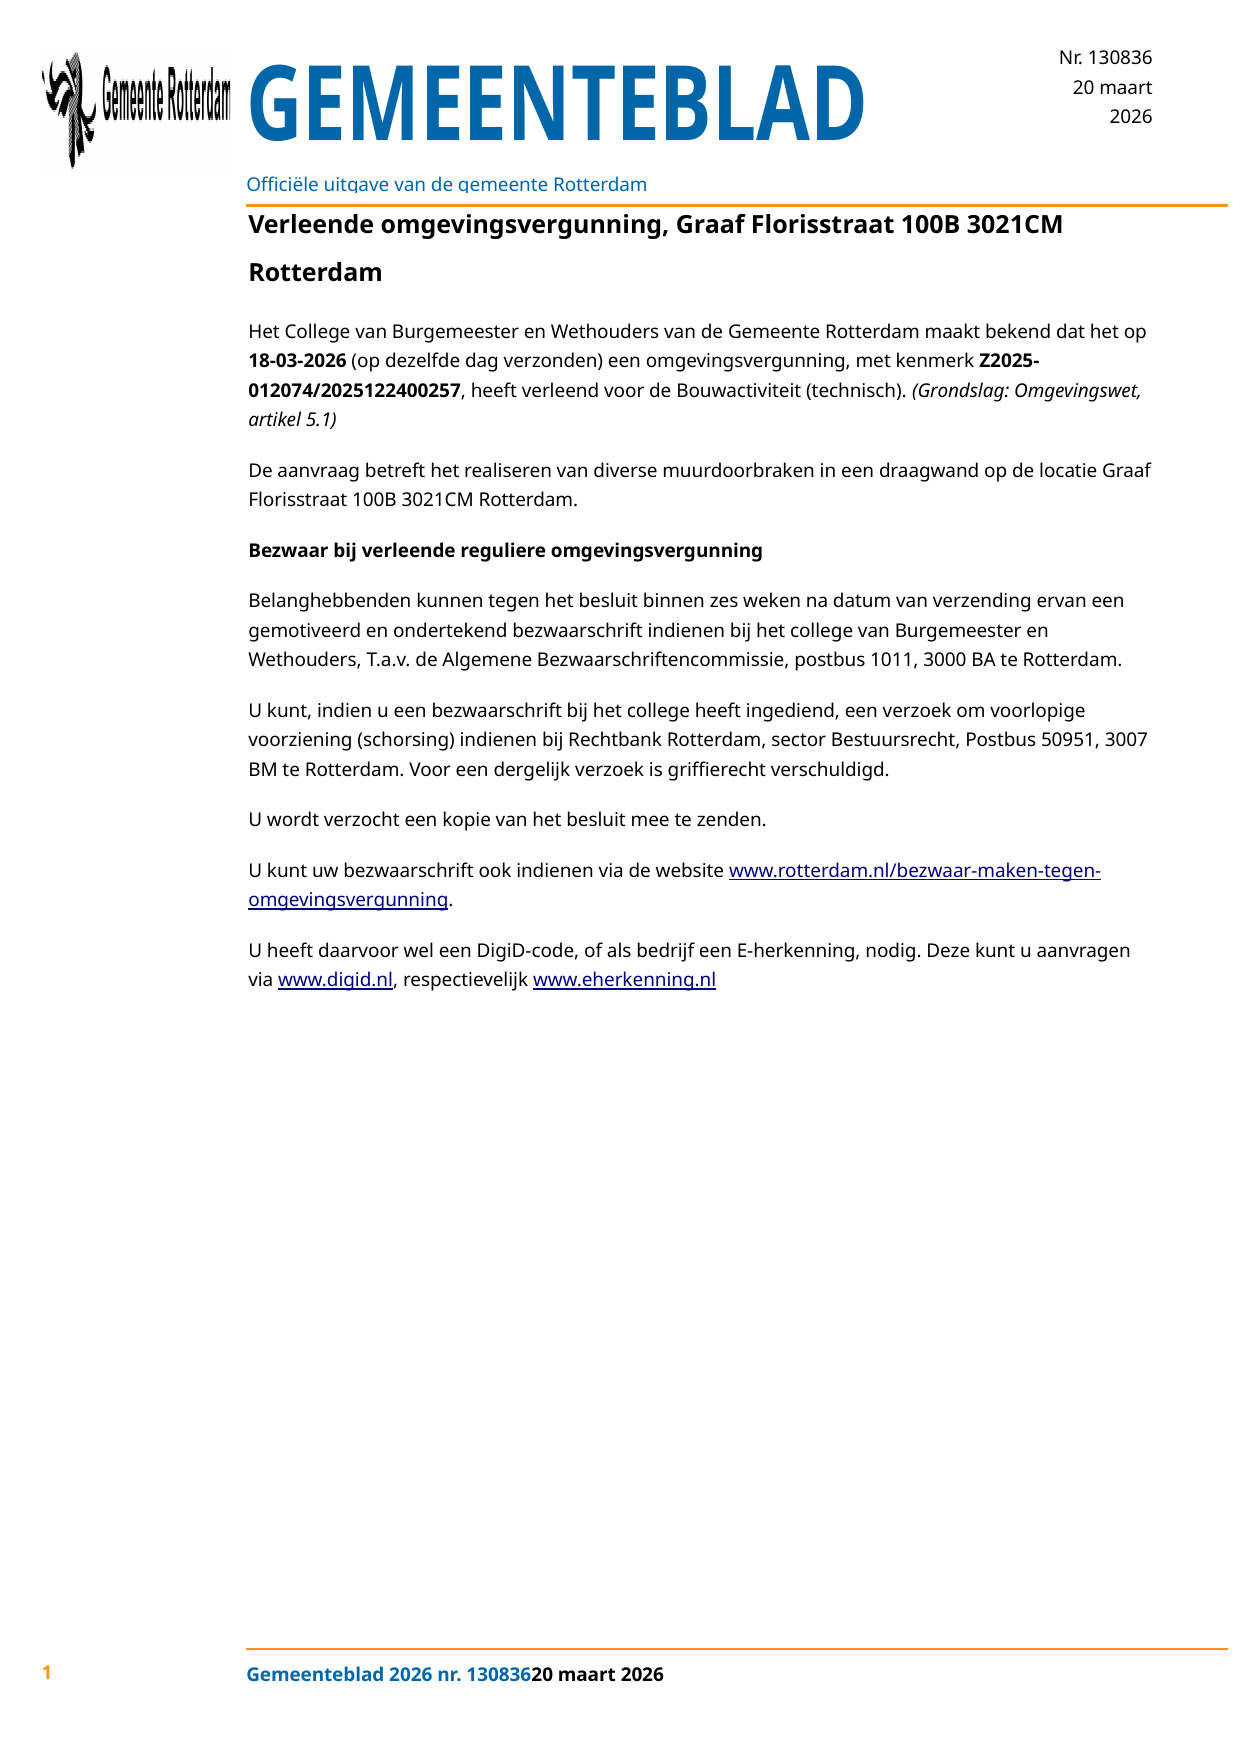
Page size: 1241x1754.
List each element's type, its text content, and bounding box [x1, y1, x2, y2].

text U kunt, indien u een bezwaarschrift bij het college heeft ingediend, een verzoek om voorlopige voorziening (schorsing) indienen bij Rechtbank Rotterdam, sector Bestuursrecht, Postbus 50951, 3007 BM te Rotterdam. Voor een dergelijk verzoek is griffierecht verschuldigd. [248, 697, 1152, 782]
text De aanvraag betreft het realiseren van diverse muurdoorbraken in een draagwand op de locatie Graaf Florisstraat 100B 3021CM Rotterdam. [248, 457, 1152, 512]
text Verleende omgevingsvergunning, Graaf Florisstraat 100B 3021CM Rotterdam [248, 207, 1152, 288]
picture [41, 47, 231, 172]
text U kunt uw bezwaarschrift ook indienen via de website www.rotterdam.nl/bezwaar-maken-tegen-omgevingsvergunning. [248, 857, 1152, 912]
text Bezwaar bij verleende reguliere omgevingsvergunning [248, 537, 1152, 563]
text U heeft daarvoor wel een DigiD-code, of als bedrijf een E-herkenning, nodig. Deze kunt u aanvragen via www.digid.nl, respectievelijk www.eherkenning.nl [248, 937, 1152, 992]
text U wordt verzocht een kopie van het besluit mee te zenden. [248, 807, 1152, 832]
text Het College van Burgemeester en Wethouders van de Gemeente Rotterdam maakt bekend dat het op 18-03-2026 (op dezelfde dag verzonden) een omgevingsvergunning, met kenmerk Z2025-012074/2025122400257, heeft verleend voor de Bouwactiviteit (technisch). (Grondslag: Omgevingswet, artikel 5.1) [248, 318, 1152, 432]
text Belanghebbenden kunnen tegen het besluit binnen zes weken na datum van verzending ervan een gemotiveerd en ondertekend bezwaarschrift indienen bij het college van Burgemeester en Wethouders, T.a.v. de Algemene Bezwaarschriftencommissie, postbus 1011, 3000 BA te Rotterdam. [248, 587, 1152, 672]
